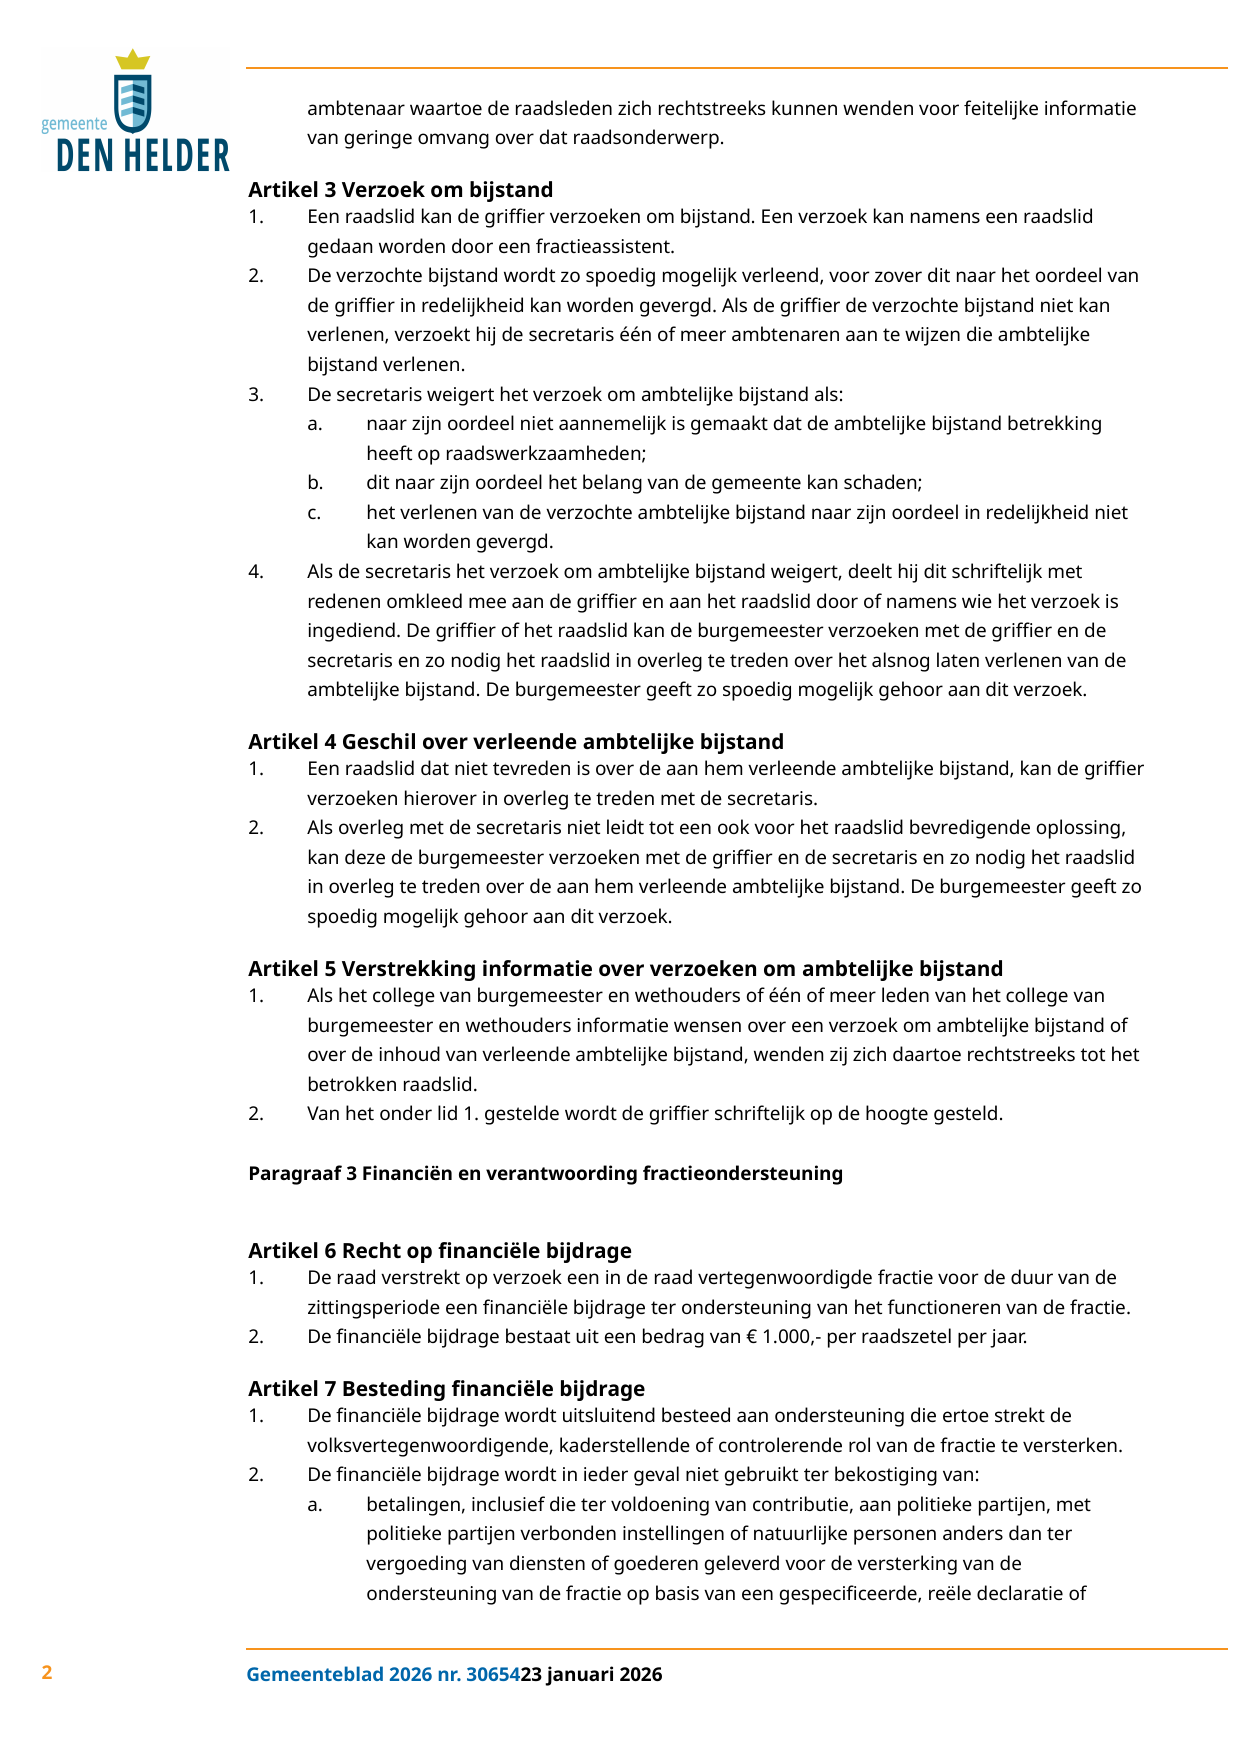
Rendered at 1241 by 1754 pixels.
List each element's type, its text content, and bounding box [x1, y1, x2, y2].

list naar zijn oordeel niet aannemelijk is gemaakt dat de ambtelijke bijstand betrekking heeft op raadswerkzaamheden; [307, 410, 1152, 466]
list Als het college van burgemeester en wethouders of één of meer leden van het college van burgemeester en wethouders informatie wensen over een verzoek om ambtelijke bijstand of over de inhoud van verleende ambtelijke bijstand, wenden zij zich daartoe rechtstreeks tot het betrokken raadslid. [248, 982, 1152, 1097]
list De raad verstrekt op verzoek een in de raad vertegenwoordigde fractie voor de duur van de zittingsperiode een financiële bijdrage ter ondersteuning van het functioneren van de fractie. [248, 1264, 1152, 1319]
text Artikel 3 Verzoek om bijstand [248, 175, 1152, 203]
picture [63, 144, 68, 165]
list De financiële bijdrage wordt in ieder geval niet gebruikt ter bekostiging van: [248, 1461, 1152, 1487]
list Een raadslid dat niet tevreden is over de aan hem verleende ambtelijke bijstand, kan de griffier verzoeken hierover in overleg te treden met de secretaris. [248, 755, 1152, 811]
list dit naar zijn oordeel het belang van de gemeente kan schaden; [307, 469, 1152, 495]
list betalingen, inclusief die ter voldoening van contributie, aan politieke partijen, met politieke partijen verbonden instellingen of natuurlijke personen anders dan ter vergoeding van diensten of goederen geleverd voor de versterking van de ondersteuning van de fractie op basis van een gespecificeerde, reële declaratie of [307, 1491, 1152, 1606]
picture [41, 47, 231, 172]
text Artikel 7 Besteding financiële bijdrage [248, 1374, 1152, 1402]
picture [100, 154, 106, 172]
list het verlenen van de verzochte ambtelijke bijstand naar zijn oordeel in redelijkheid niet kan worden gevergd. [307, 499, 1152, 554]
list De financiële bijdrage bestaat uit een bedrag van € 1.000,- per raadszetel per jaar. [248, 1323, 1152, 1349]
text Artikel 4 Geschil over verleende ambtelijke bijstand [248, 727, 1152, 755]
list Van het onder lid 1. gestelde wordt de griffier schriftelijk op de hoogte gesteld. [248, 1101, 1152, 1126]
list De verzochte bijstand wordt zo spoedig mogelijk verleend, voor zover dit naar het oordeel van de griffier in redelijkheid kan worden gevergd. Als de griffier de verzochte bijstand niet kan verlenen, verzoekt hij de secretaris één of meer ambtenaren aan te wijzen die ambtelijke bijstand verlenen. [248, 262, 1152, 377]
text Paragraaf 3 Financiën en verantwoording fractieondersteuning [248, 1160, 1152, 1185]
text Artikel 5 Verstrekking informatie over verzoeken om ambtelijke bijstand [248, 954, 1152, 982]
picture [130, 157, 135, 172]
list ambtenaar waartoe de raadsleden zich rechtstreeks kunnen wenden voor feitelijke informatie van geringe omvang over dat raadsonderwerp. [248, 95, 1152, 150]
list Als de secretaris het verzoek om ambtelijke bijstand weigert, deelt hij dit schriftelijk met redenen omkleed mee aan de griffier en aan het raadslid door of namens wie het verzoek is ingediend. De griffier of het raadslid kan de burgemeester verzoeken met de griffier en de secretaris en zo nodig het raadslid in overleg te treden over het alsnog laten verlenen van de ambtelijke bijstand. De burgemeester geeft zo spoedig mogelijk gehoor aan dit verzoek. [248, 558, 1152, 702]
list De financiële bijdrage wordt uitsluitend besteed aan ondersteuning die ertoe strekt de volksvertegenwoordigende, kaderstellende of controlerende rol van de fractie te versterken. [248, 1402, 1152, 1458]
picture [182, 144, 187, 165]
text Artikel 6 Recht op financiële bijdrage [248, 1236, 1152, 1264]
list Een raadslid kan de griffier verzoeken om bijstand. Een verzoek kan namens een raadslid gedaan worden door een fractieassistent. [248, 203, 1152, 258]
picture [220, 160, 224, 172]
list De secretaris weigert het verzoek om ambtelijke bijstand als: [248, 381, 1152, 406]
list Als overleg met de secretaris niet leidt tot een ook voor het raadslid bevredigende oplossing, kan deze de burgemeester verzoeken met de griffier en de secretaris en zo nodig het raadslid in overleg te treden over de aan hem verleende ambtelijke bijstand. De burgemeester geeft zo spoedig mogelijk gehoor aan dit verzoek. [248, 814, 1152, 929]
